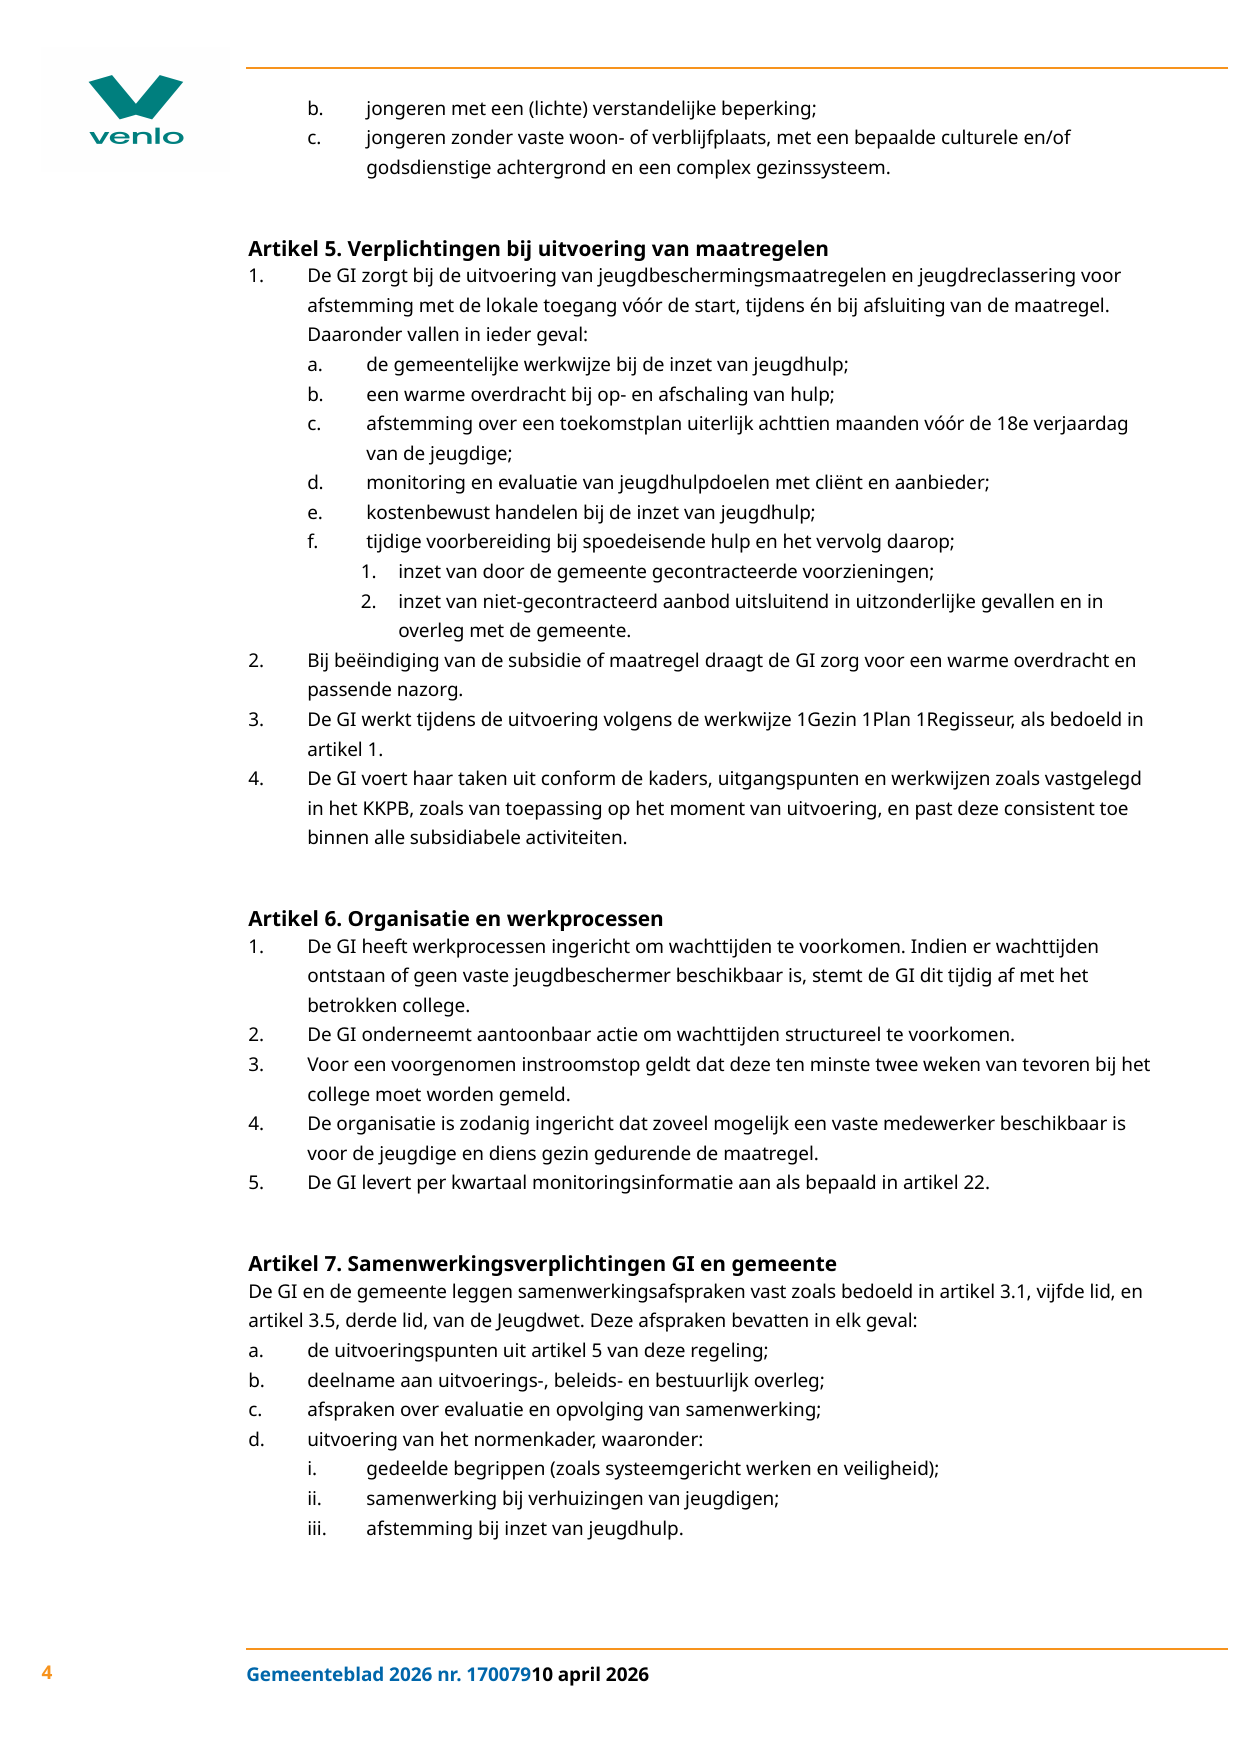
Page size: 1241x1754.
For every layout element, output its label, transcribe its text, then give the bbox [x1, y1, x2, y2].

text Artikel 7. Samenwerkingsverplichtingen GI en gemeente [248, 1249, 1152, 1278]
list tijdige voorbereiding bij spoedeisende hulp en het vervolg daarop; [307, 529, 1152, 554]
text Artikel 6. Organisatie en werkprocessen [248, 904, 1152, 933]
list inzet van niet-gecontracteerd aanbod uitsluitend in uitzonderlijke gevallen en in overleg met de gemeente. [361, 588, 1152, 643]
list deelname aan uitvoerings-, beleids- en bestuurlijk overleg; [248, 1367, 1152, 1392]
text Artikel 5. Verplichtingen bij uitvoering van maatregelen [248, 234, 1152, 262]
list kostenbewust handelen bij de inzet van jeugdhulp; [307, 499, 1152, 525]
list Voor een voorgenomen instroomstop geldt dat deze ten minste twee weken van tevoren bij het college moet worden gemeld. [248, 1051, 1152, 1107]
list afstemming over een toekomstplan uiterlijk achttien maanden vóór de 18e verjaardag van de jeugdige; [307, 410, 1152, 466]
list De GI heeft werkprocessen ingericht om wachttijden te voorkomen. Indien er wachttijden ontstaan of geen vaste jeugdbeschermer beschikbaar is, stemt de GI dit tijdig af met het betrokken college. [248, 933, 1152, 1018]
list De organisatie is zodanig ingericht dat zoveel mogelijk een vaste medewerker beschikbaar is voor de jeugdige en diens gezin gedurende de maatregel. [248, 1110, 1152, 1166]
list monitoring en evaluatie van jeugdhulpdoelen met cliënt en aanbieder; [307, 469, 1152, 495]
list De GI voert haar taken uit conform de kaders, uitgangspunten en werkwijzen zoals vastgelegd in het KKPB, zoals van toepassing op het moment van uitvoering, en past deze consistent toe binnen alle subsidiabele activiteiten. [248, 765, 1152, 850]
list De GI zorgt bij de uitvoering van jeugdbeschermingsmaatregelen en jeugdreclassering voor afstemming met de lokale toegang vóór de start, tijdens én bij afsluiting van de maatregel. Daaronder vallen in ieder geval: [248, 262, 1152, 347]
list De GI werkt tijdens de uitvoering volgens de werkwijze 1Gezin 1Plan 1Regisseur, als bedoeld in artikel 1. [248, 706, 1152, 761]
list jongeren met een (lichte) verstandelijke beperking; [307, 95, 1152, 121]
list uitvoering van het normenkader, waaronder: [248, 1426, 1152, 1452]
list afstemming bij inzet van jeugdhulp. [307, 1515, 1152, 1540]
list gedeelde begrippen (zoals systeemgericht werken en veiligheid); [307, 1456, 1152, 1481]
list een warme overdracht bij op- en afschaling van hulp; [307, 381, 1152, 406]
list afspraken over evaluatie en opvolging van samenwerking; [248, 1396, 1152, 1422]
text De GI en de gemeente leggen samenwerkingsafspraken vast zoals bedoeld in artikel 3.1, vijfde lid, en artikel 3.5, derde lid, van de Jeugdwet. Deze afspraken bevatten in elk geval: [248, 1278, 1152, 1333]
list De GI onderneemt aantoonbaar actie om wachttijden structureel te voorkomen. [248, 1022, 1152, 1047]
list samenwerking bij verhuizingen van jeugdigen; [307, 1485, 1152, 1511]
list De GI levert per kwartaal monitoringsinformatie aan als bepaald in artikel 22. [248, 1169, 1152, 1195]
picture [41, 47, 231, 172]
list jongeren zonder vaste woon- of verblijfplaats, met een bepaalde culturele en/of godsdienstige achtergrond en een complex gezinssysteem. [307, 124, 1152, 180]
list inzet van door de gemeente gecontracteerde voorzieningen; [361, 558, 1152, 584]
list de gemeentelijke werkwijze bij de inzet van jeugdhulp; [307, 351, 1152, 377]
list Bij beëindiging van de subsidie of maatregel draagt de GI zorg voor een warme overdracht en passende nazorg. [248, 647, 1152, 702]
list de uitvoeringspunten uit artikel 5 van deze regeling; [248, 1337, 1152, 1363]
